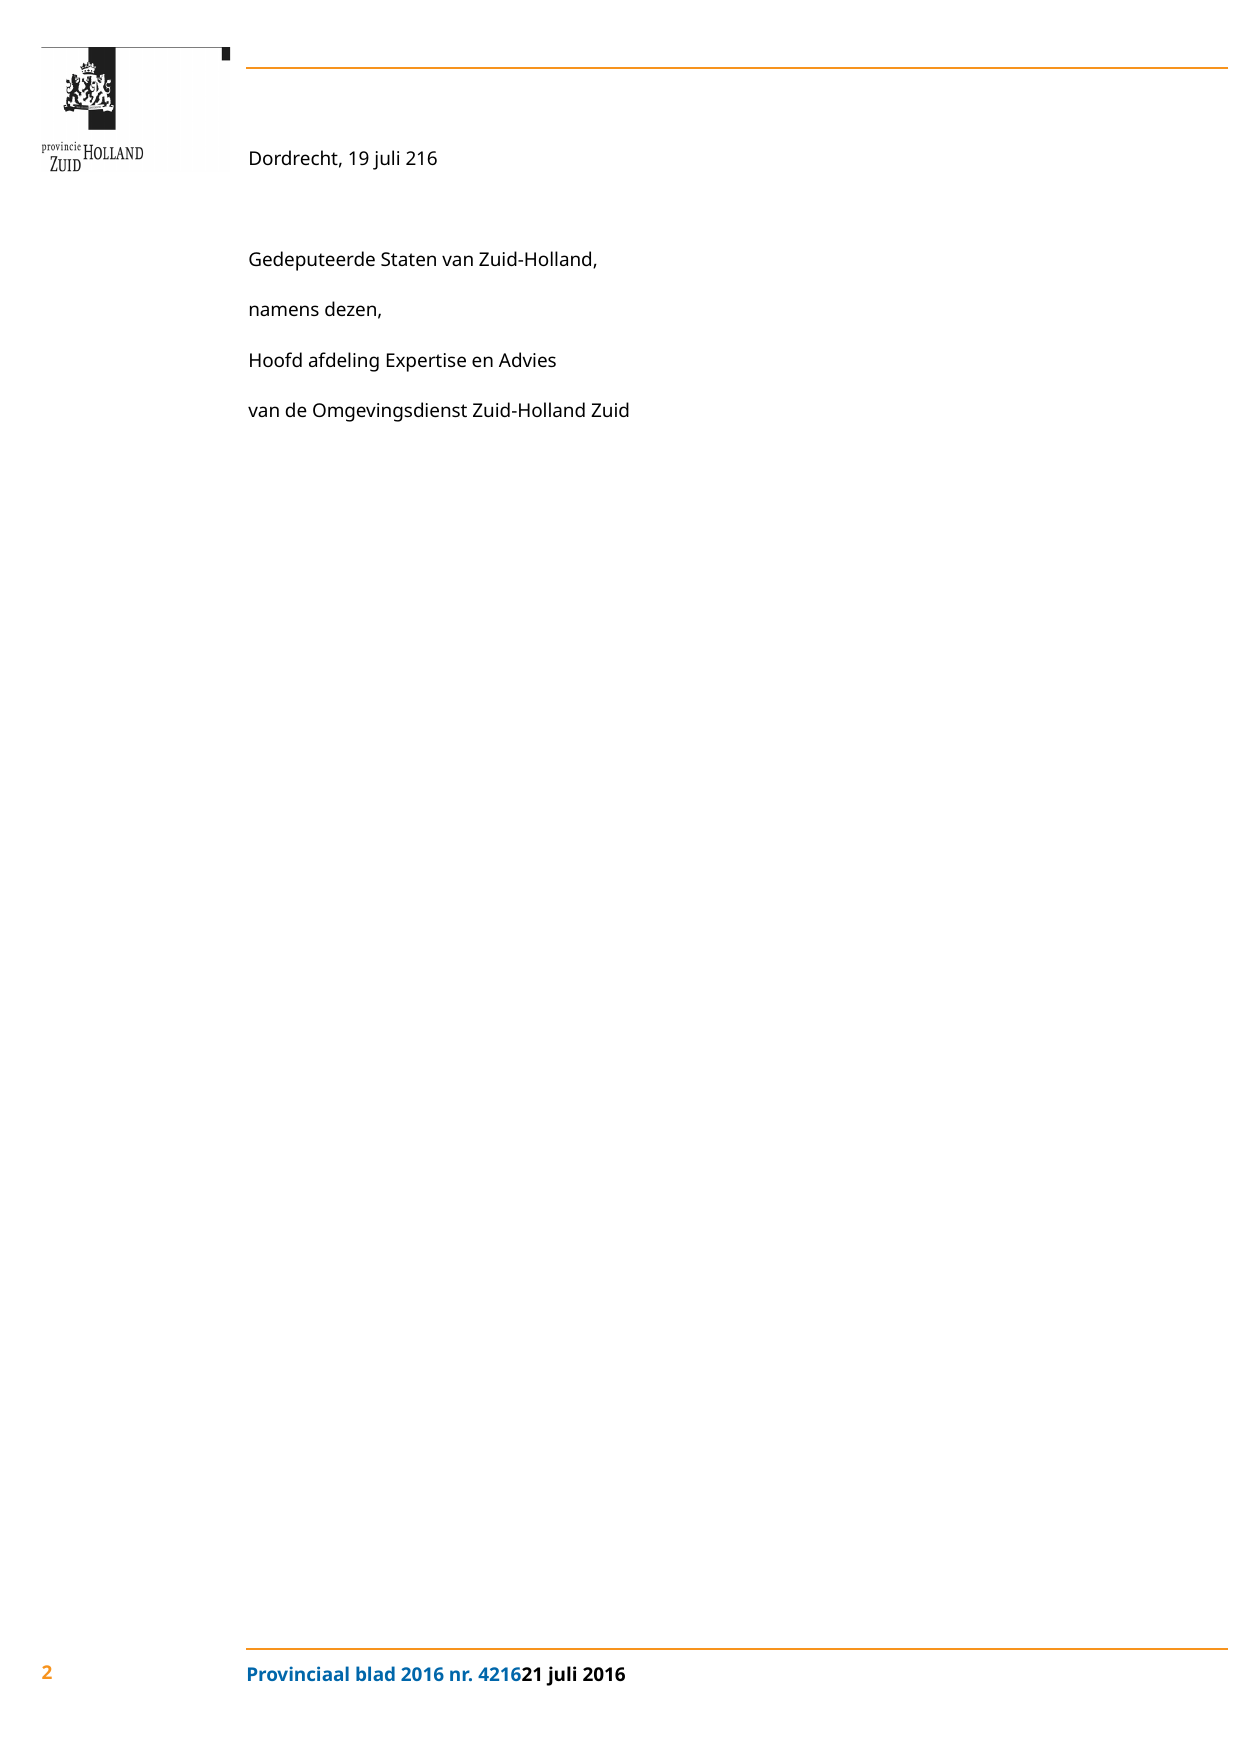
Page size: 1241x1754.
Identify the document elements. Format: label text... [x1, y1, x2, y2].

text van de Omgevingsdienst Zuid-Holland Zuid [248, 397, 1152, 423]
text Hoofd afdeling Expertise en Advies [248, 347, 1152, 373]
text namens dezen, [248, 296, 1152, 322]
text Gedeputeerde Staten van Zuid-Holland, [248, 246, 1152, 272]
text Dordrecht, 19 juli 216 [248, 145, 1152, 171]
picture [41, 47, 231, 172]
